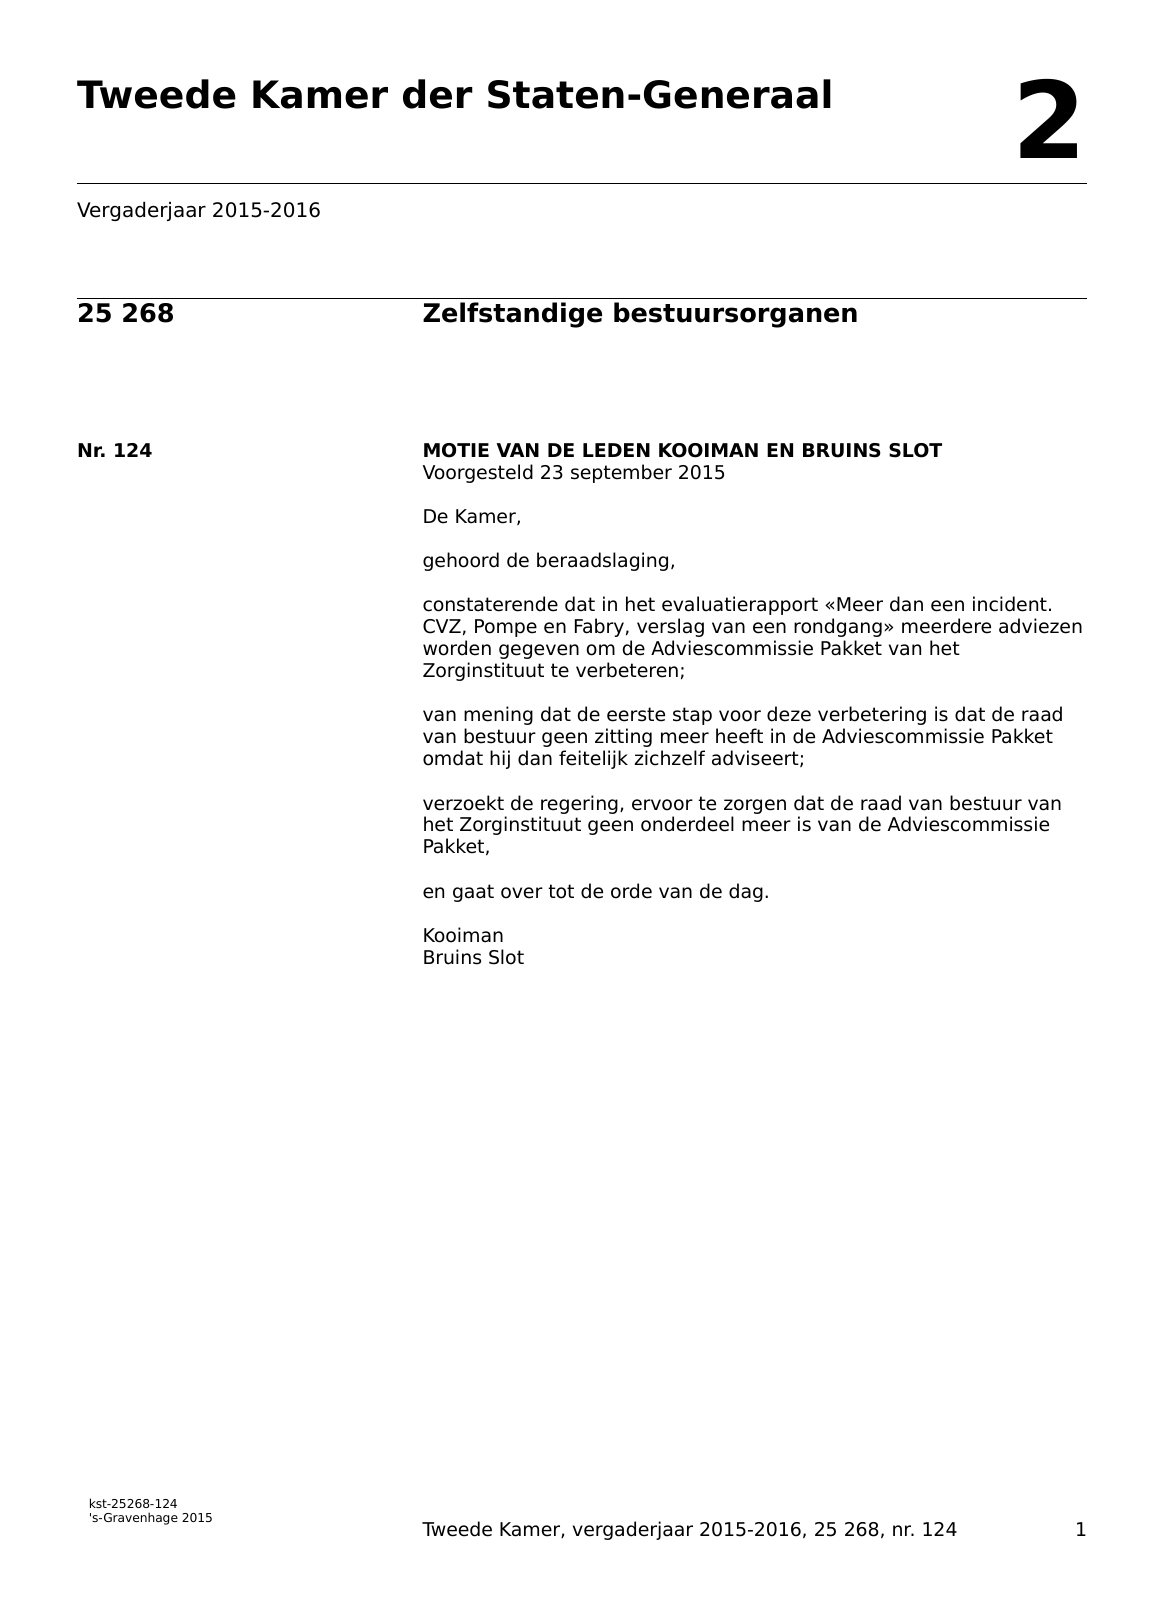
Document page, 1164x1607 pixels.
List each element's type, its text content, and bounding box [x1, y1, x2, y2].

table_header Tweede Kamer der Staten-Generaal [77, 59, 886, 183]
table_cell Vergaderjaar 2015-2016 [77, 184, 1087, 298]
subtitle Nr. 124 MOTIE VAN DE LEDEN KOOIMAN EN BRUINS SLOT [77, 440, 1087, 462]
text gehoord de beraadslaging, [422, 550, 1087, 572]
text Bruins Slot [422, 947, 1087, 969]
subtitle 25 268 Zelfstandige bestuursorganen [77, 299, 1087, 329]
text constaterende dat in het evaluatierapport «Meer dan een incident. CVZ, Pompe en Fabry, verslag van een rondgang» meerdere adviezen worden gegeven om de Adviescommissie Pakket van het Zorginstituut te verbeteren; [422, 594, 1087, 682]
text en gaat over tot de orde van de dag. [422, 881, 1087, 902]
text De Kamer, [422, 506, 1087, 528]
text Kooiman [422, 925, 1087, 947]
table_header 2 [886, 59, 1087, 183]
text Voorgesteld 23 september 2015 [422, 462, 1087, 484]
text 's-Gravenhage 2015 [88, 1511, 323, 1525]
text verzoekt de regering, ervoor te zorgen dat de raad van bestuur van het Zorginstituut geen onderdeel meer is van de Adviescommissie Pakket, [422, 792, 1087, 858]
text van mening dat de eerste stap voor deze verbetering is dat de raad van bestuur geen zitting meer heeft in de Adviescommissie Pakket omdat hij dan feitelijk zichzelf adviseert; [422, 704, 1087, 770]
text kst-25268-124 [88, 1497, 323, 1511]
